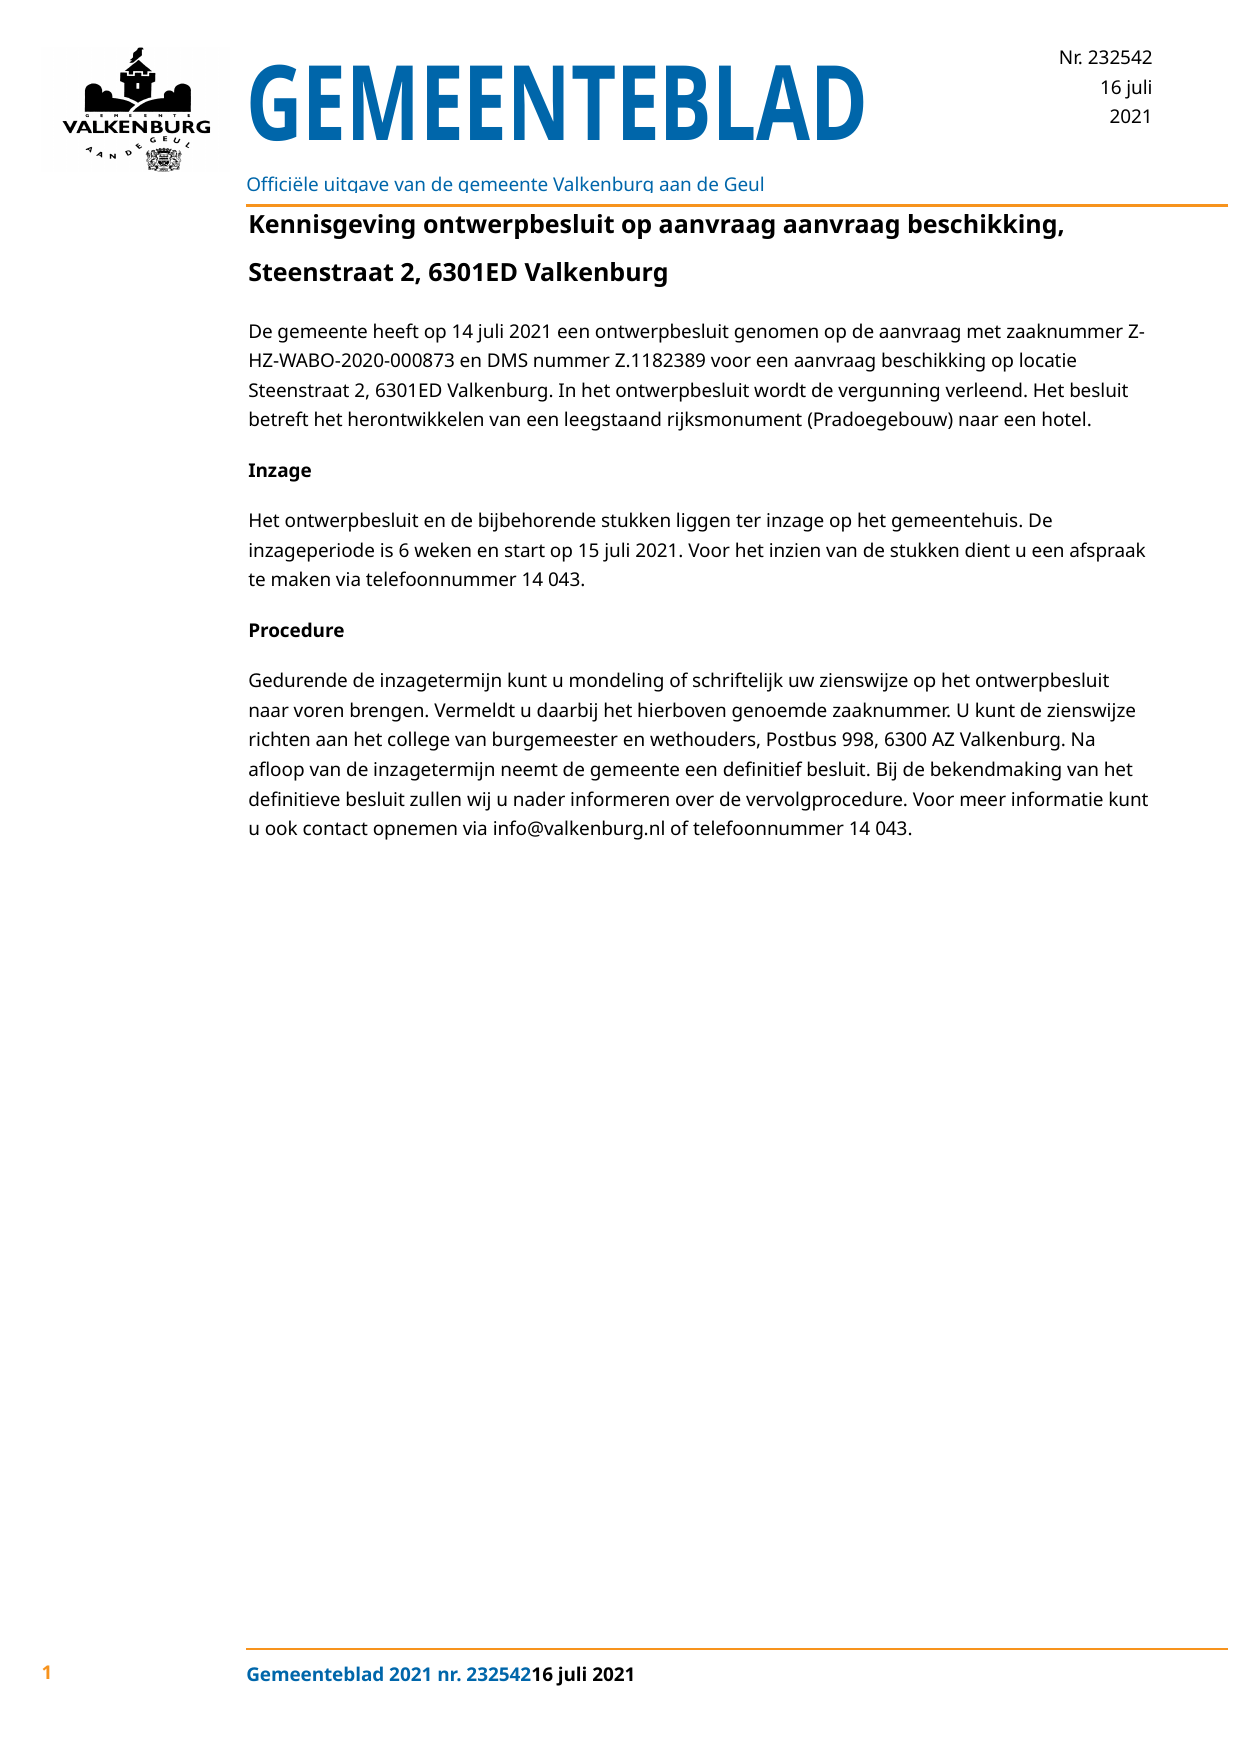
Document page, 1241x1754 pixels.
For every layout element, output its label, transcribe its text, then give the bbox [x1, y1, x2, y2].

picture [41, 47, 231, 172]
text Gedurende de inzagetermijn kunt u mondeling of schriftelijk uw zienswijze op het ontwerpbesluit naar voren brengen. Vermeldt u daarbij het hierboven genoemde zaaknummer. U kunt de zienswijze richten aan het college van burgemeester en wethouders, Postbus 998, 6300 AZ Valkenburg. Na afloop van de inzagetermijn neemt de gemeente een definitief besluit. Bij de bekendmaking van het definitieve besluit zullen wij u nader informeren over de vervolgprocedure. Voor meer informatie kunt u ook contact opnemen via info@valkenburg.nl of telefoonnummer 14 043. [248, 667, 1152, 841]
text Procedure [248, 617, 1152, 643]
text Inzage [248, 457, 1152, 483]
text Kennisgeving ontwerpbesluit op aanvraag aanvraag beschikking, Steenstraat 2, 6301ED Valkenburg [248, 207, 1152, 288]
text Het ontwerpbesluit en de bijbehorende stukken liggen ter inzage op het gemeentehuis. De inzageperiode is 6 weken en start op 15 juli 2021. Voor het inzien van de stukken dient u een afspraak te maken via telefoonnummer 14 043. [248, 507, 1152, 592]
text De gemeente heeft op 14 juli 2021 een ontwerpbesluit genomen op de aanvraag met zaaknummer Z-HZ-WABO-2020-000873 en DMS nummer Z.1182389 voor een aanvraag beschikking op locatie Steenstraat 2, 6301ED Valkenburg. In het ontwerpbesluit wordt de vergunning verleend. Het besluit betreft het herontwikkelen van een leegstaand rijksmonument (Pradoegebouw) naar een hotel. [248, 318, 1152, 432]
